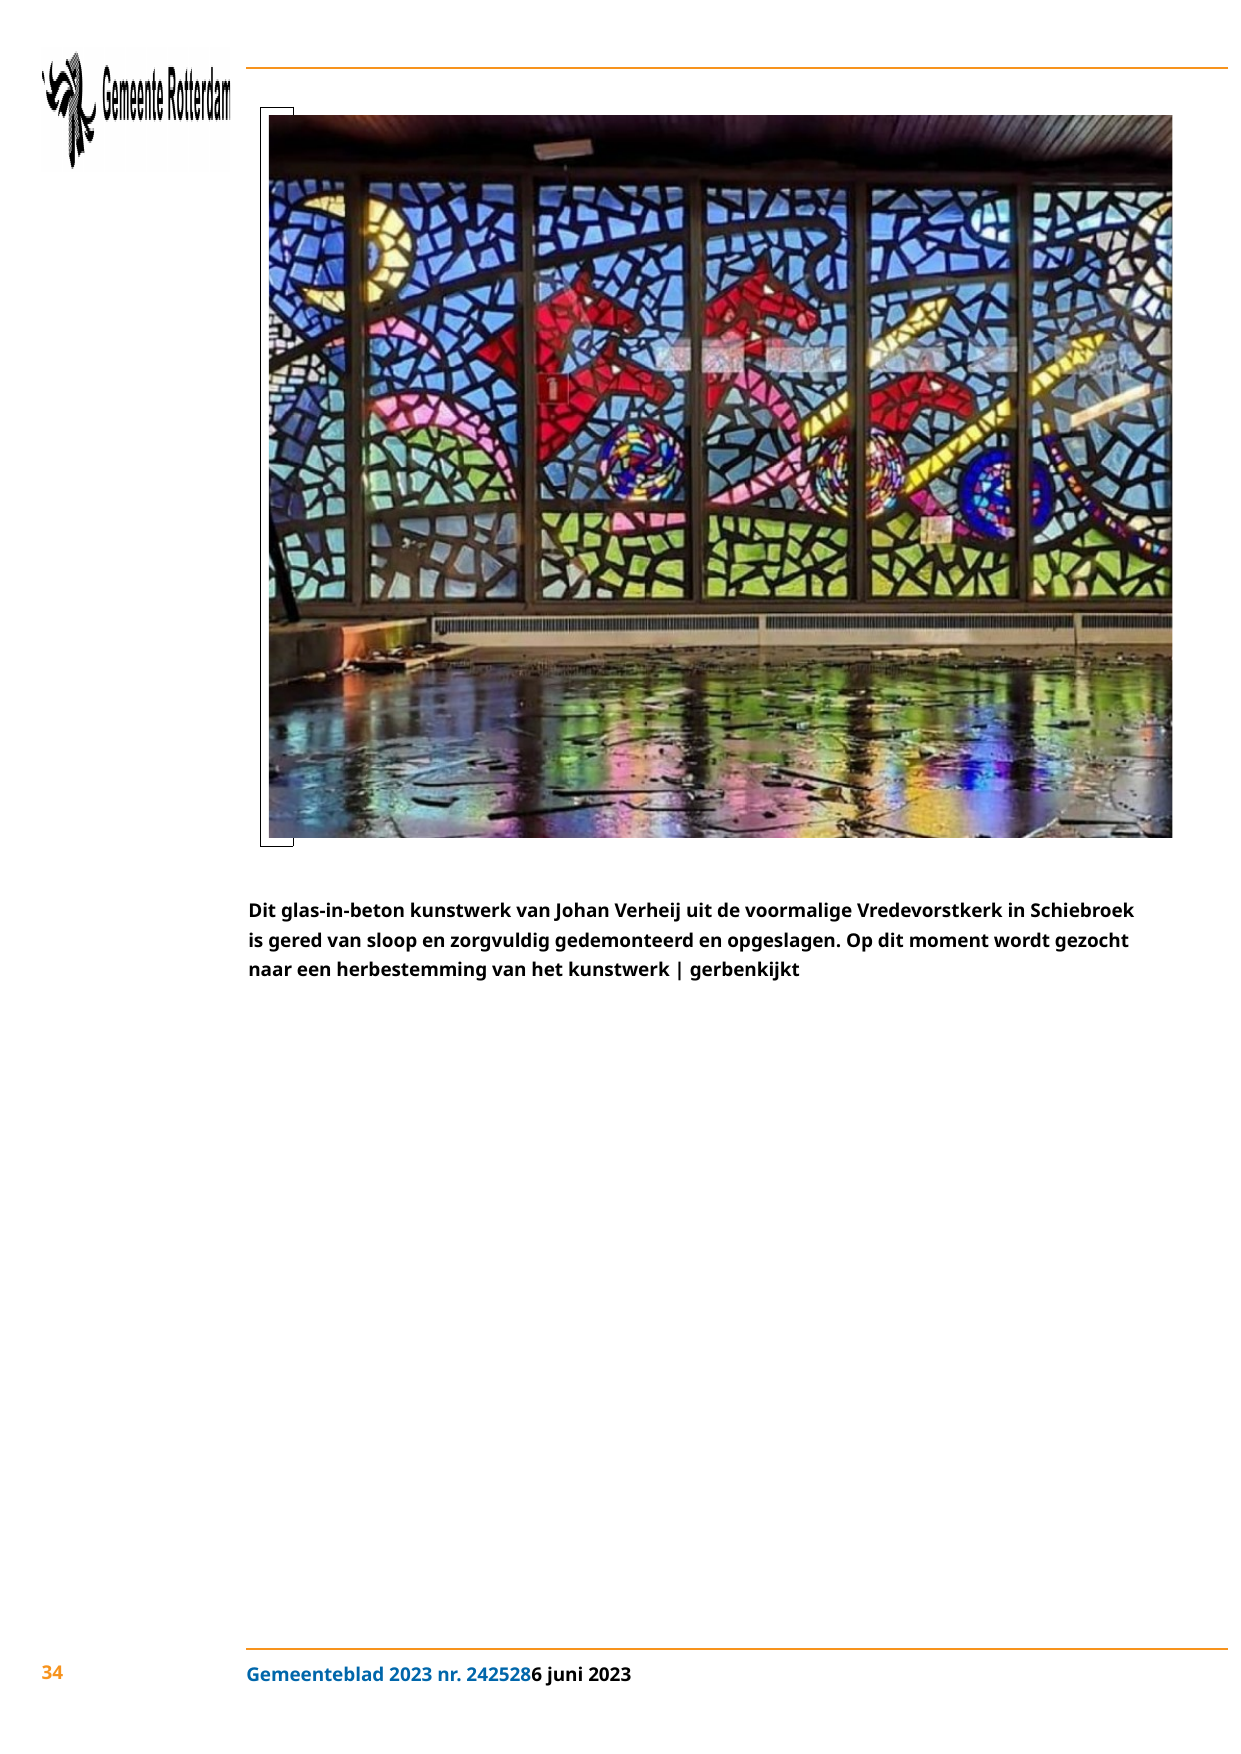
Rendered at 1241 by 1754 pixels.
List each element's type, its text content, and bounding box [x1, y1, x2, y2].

picture [268, 115, 1173, 838]
picture [41, 47, 231, 172]
text Dit glas-in-beton kunstwerk van Johan Verheij uit de voormalige Vredevorstkerk in Schiebroek is gered van sloop en zorgvuldig gedemonteerd en opgeslagen. Op dit moment wordt gezocht naar een herbestemming van het kunstwerk | gerbenkijkt [248, 897, 1152, 982]
